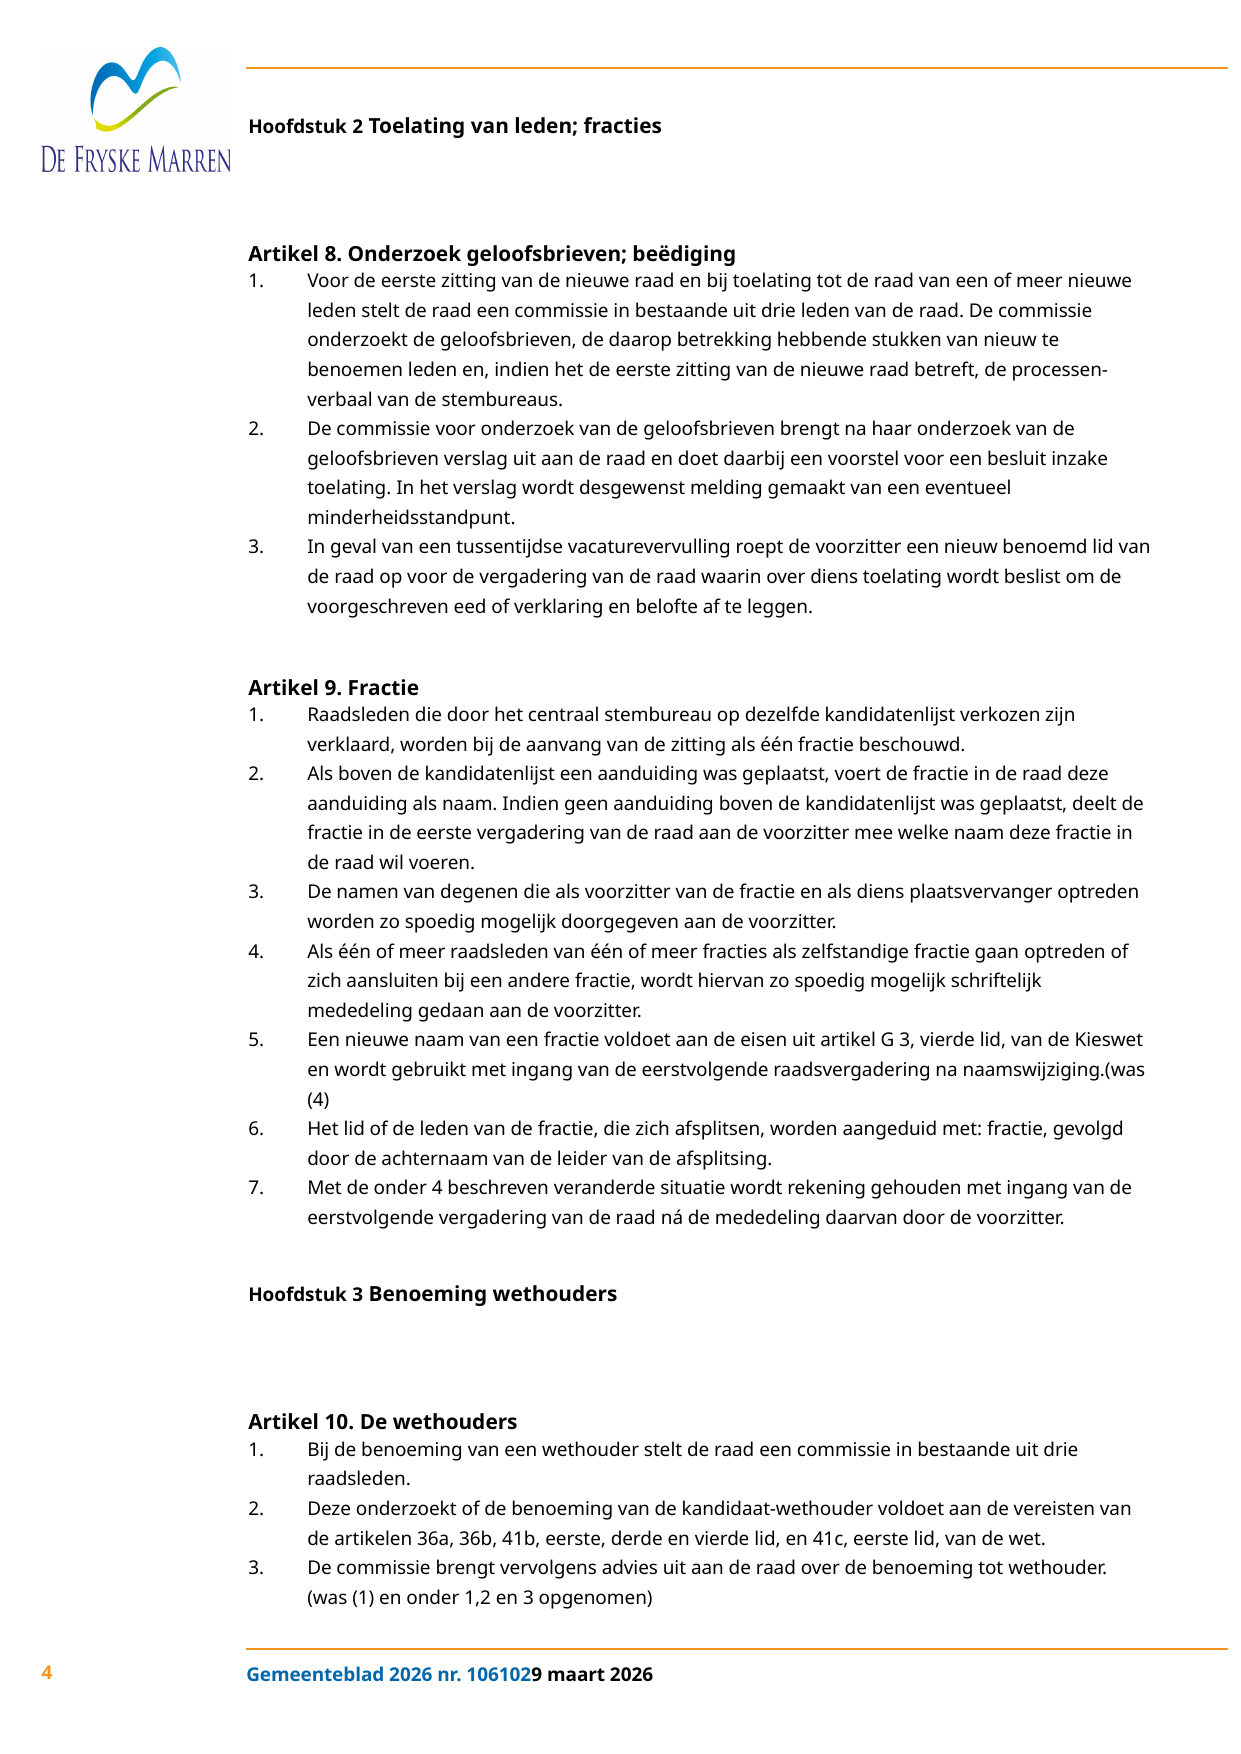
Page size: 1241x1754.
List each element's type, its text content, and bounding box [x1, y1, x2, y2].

list Voor de eerste zitting van de nieuwe raad en bij toelating tot de raad van een of meer nieuwe leden stelt de raad een commissie in bestaande uit drie leden van de raad. De commissie onderzoekt de geloofsbrieven, de daarop betrekking hebbende stukken van nieuw te benoemen leden en, indien het de eerste zitting van de nieuwe raad betreft, de processen-verbaal van de stembureaus. [248, 267, 1152, 411]
text Hoofdstuk 2 Toelating van leden; fracties [248, 111, 1152, 139]
text Artikel 10. De wethouders [248, 1407, 1152, 1436]
list Raadsleden die door het centraal stembureau op dezelfde kandidatenlijst verkozen zijn verklaard, worden bij de aanvang van de zitting als één fractie beschouwd. [248, 701, 1152, 757]
list De commissie brengt vervolgens advies uit aan de raad over de benoeming tot wethouder. (was (1) en onder 1,2 en 3 opgenomen) [248, 1554, 1152, 1609]
picture [41, 47, 231, 172]
list In geval van een tussentijdse vacaturevervulling roept de voorzitter een nieuw benoemd lid van de raad op voor de vergadering van de raad waarin over diens toelating wordt beslist om de voorgeschreven eed of verklaring en belofte af te leggen. [248, 534, 1152, 618]
list Bij de benoeming van een wethouder stelt de raad een commissie in bestaande uit drie raadsleden. [248, 1436, 1152, 1491]
text Artikel 8. Onderzoek geloofsbrieven; beëdiging [248, 239, 1152, 267]
text Hoofdstuk 3 Benoeming wethouders [248, 1279, 1152, 1308]
text Artikel 9. Fractie [248, 673, 1152, 701]
list Deze onderzoekt of de benoeming van de kandidaat-wethouder voldoet aan de vereisten van de artikelen 36a, 36b, 41b, eerste, derde en vierde lid, en 41c, eerste lid, van de wet. [248, 1495, 1152, 1550]
list De commissie voor onderzoek van de geloofsbrieven brengt na haar onderzoek van de geloofsbrieven verslag uit aan de raad en doet daarbij een voorstel voor een besluit inzake toelating. In het verslag wordt desgewenst melding gemaakt van een eventueel minderheidsstandpunt. [248, 415, 1152, 530]
list Een nieuwe naam van een fractie voldoet aan de eisen uit artikel G 3, vierde lid, van de Kieswet en wordt gebruikt met ingang van de eerstvolgende raadsvergadering na naamswijziging.(was (4) [248, 1027, 1152, 1112]
list Het lid of de leden van de fractie, die zich afsplitsen, worden aangeduid met: fractie, gevolgd door de achternaam van de leider van de afsplitsing. [248, 1115, 1152, 1171]
list Als boven de kandidatenlijst een aanduiding was geplaatst, voert de fractie in de raad deze aanduiding als naam. Indien geen aanduiding boven de kandidatenlijst was geplaatst, deelt de fractie in de eerste vergadering van de raad aan de voorzitter mee welke naam deze fractie in de raad wil voeren. [248, 760, 1152, 875]
list De namen van degenen die als voorzitter van de fractie en als diens plaatsvervanger optreden worden zo spoedig mogelijk doorgegeven aan de voorzitter. [248, 879, 1152, 934]
list Als één of meer raadsleden van één of meer fracties als zelfstandige fractie gaan optreden of zich aansluiten bij een andere fractie, wordt hiervan zo spoedig mogelijk schriftelijk mededeling gedaan aan de voorzitter. [248, 938, 1152, 1023]
list Met de onder 4 beschreven veranderde situatie wordt rekening gehouden met ingang van de eerstvolgende vergadering van de raad ná de mededeling daarvan door de voorzitter. [248, 1174, 1152, 1230]
